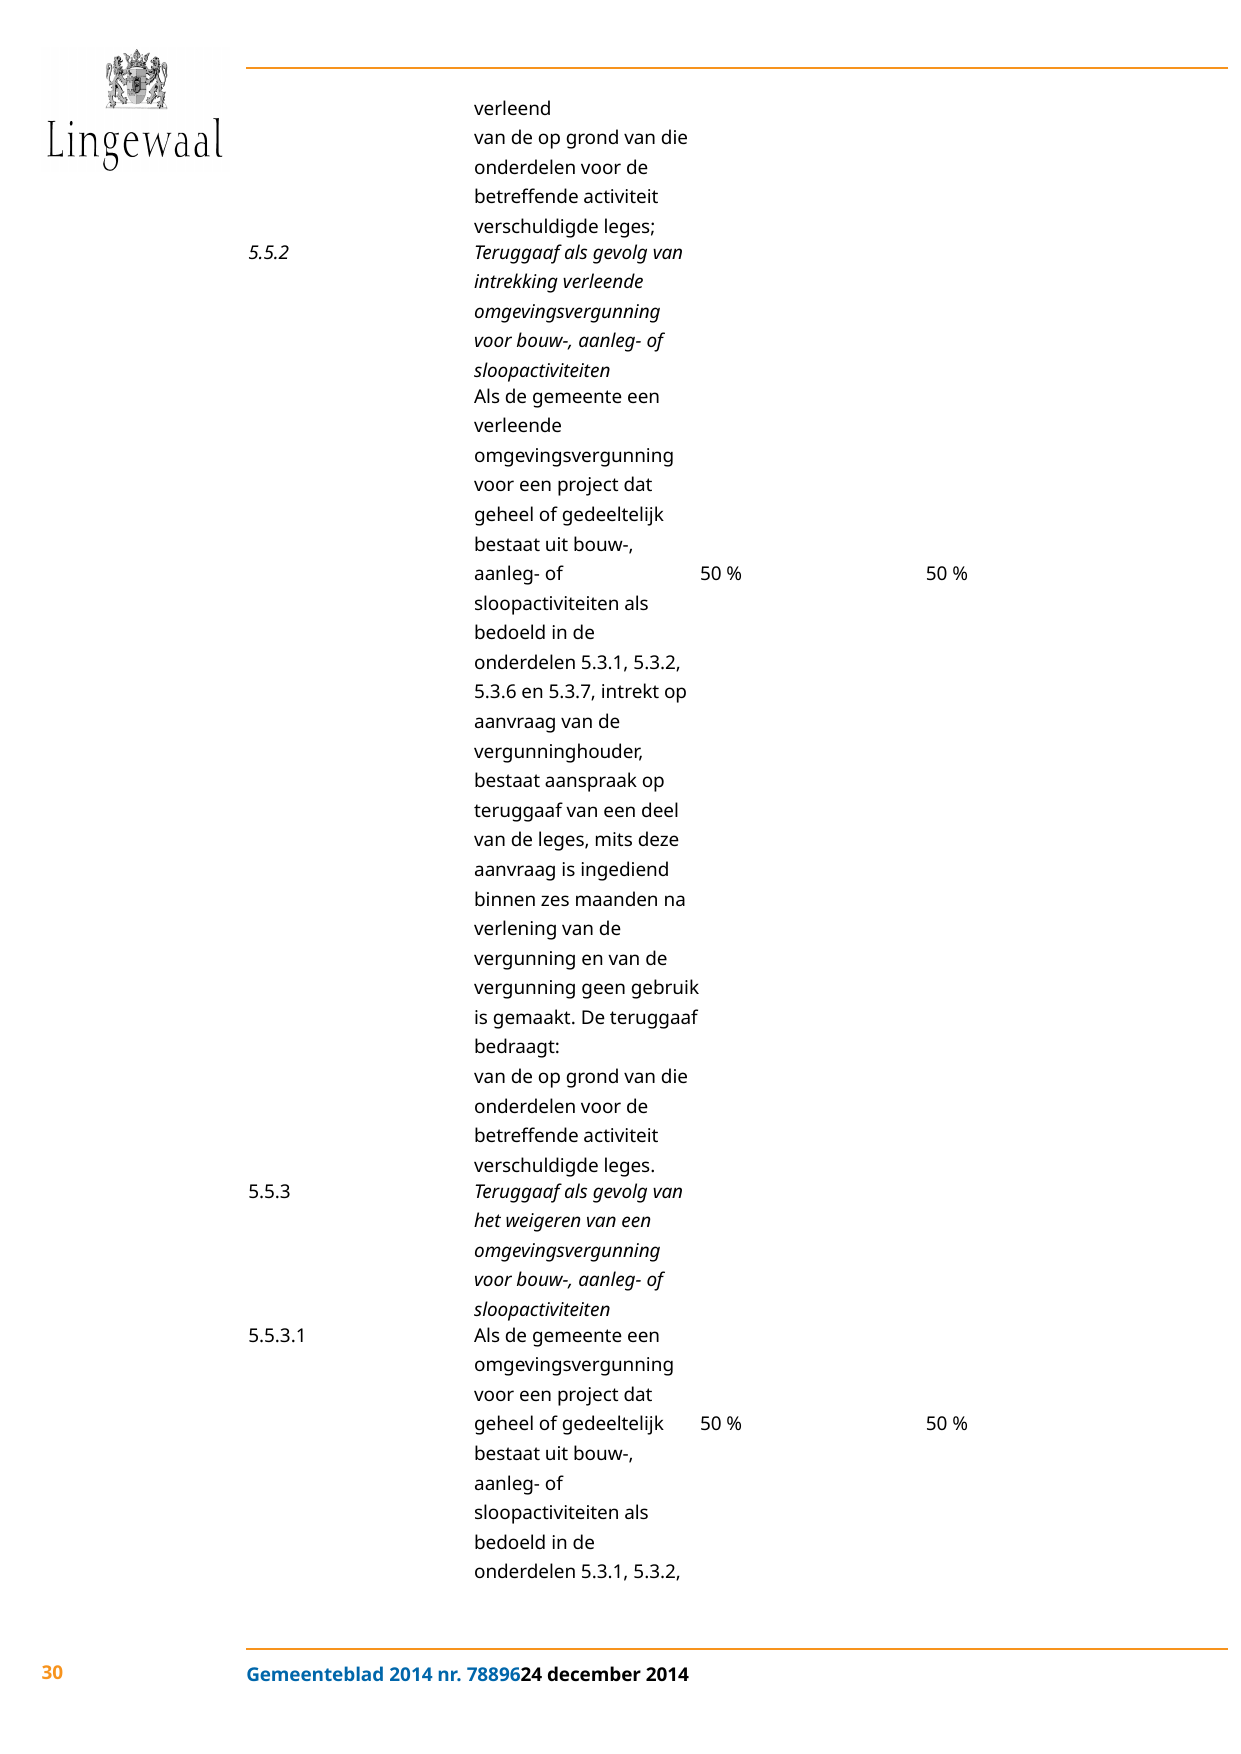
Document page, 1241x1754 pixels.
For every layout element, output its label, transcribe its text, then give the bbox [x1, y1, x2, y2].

picture [41, 47, 231, 172]
table_cell 5.5.3 [248, 1178, 474, 1322]
table_cell [700, 1178, 926, 1322]
table_cell [700, 239, 926, 383]
table_cell 50 % [926, 1322, 1152, 1584]
table_cell Als de gemeente een omgevingsvergunning voor een project dat geheel of gedeeltelijk bestaat uit bouw-, aanleg- of sloopactiviteiten als bedoeld in de onderdelen 5.3.1, 5.3.2, [474, 1322, 700, 1584]
table_cell [926, 95, 1152, 239]
table_cell [700, 95, 926, 239]
table_cell [926, 1178, 1152, 1322]
table_cell 50 % [700, 383, 926, 1178]
table_cell [248, 383, 474, 1178]
table_cell [926, 239, 1152, 383]
table_cell Teruggaaf als gevolg van intrekking verleende omgevingsvergunning voor bouw-, aanleg- of sloopactiviteiten [474, 239, 700, 383]
table_cell 50 % [700, 1322, 926, 1584]
table_cell 50 % [926, 383, 1152, 1178]
table_cell 5.5.3.1 [248, 1322, 474, 1584]
table_cell [248, 95, 474, 239]
table_cell Teruggaaf als gevolg van het weigeren van een omgevingsvergunning voor bouw-, aanleg- of sloopactiviteiten [474, 1178, 700, 1322]
table_cell verleend van de op grond van die onderdelen voor de betreffende activiteit verschuldigde leges; [474, 95, 700, 239]
table_cell Als de gemeente een verleende omgevingsvergunning voor een project dat geheel of gedeeltelijk bestaat uit bouw-, aanleg- of sloopactiviteiten als bedoeld in de onderdelen 5.3.1, 5.3.2, 5.3.6 en 5.3.7, intrekt op aanvraag van de vergunninghouder, bestaat aanspraak op teruggaaf van een deel van de leges, mits deze aanvraag is ingediend binnen zes maanden na verlening van de vergunning en van de vergunning geen gebruik is gemaakt. De teruggaaf bedraagt: van de op grond van die onderdelen voor de betreffende activiteit verschuldigde leges. [474, 383, 700, 1178]
table_cell 5.5.2 [248, 239, 474, 383]
